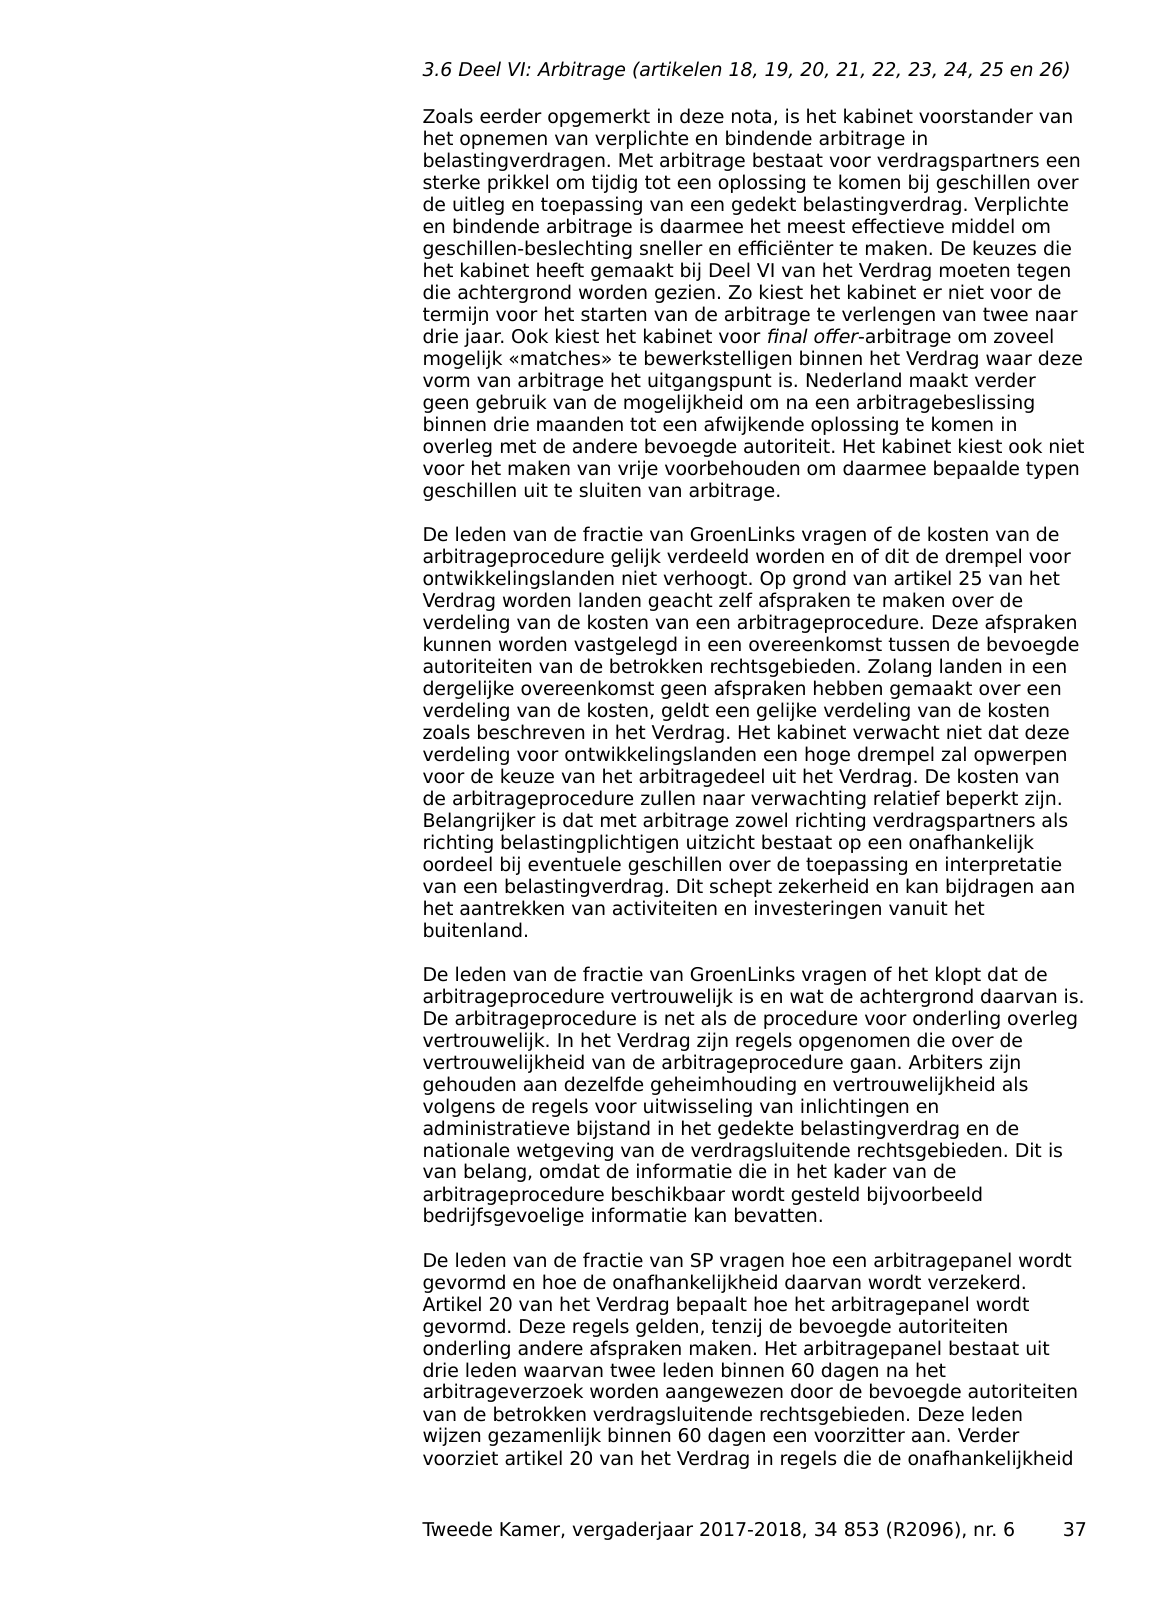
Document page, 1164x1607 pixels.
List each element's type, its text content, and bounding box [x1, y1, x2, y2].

text De leden van de fractie van SP vragen hoe een arbitragepanel wordt gevormd en hoe de onafhankelijkheid daarvan wordt verzekerd. Artikel 20 van het Verdrag bepaalt hoe het arbitragepanel wordt gevormd. Deze regels gelden, tenzij de bevoegde autoriteiten onderling andere afspraken maken. Het arbitragepanel bestaat uit drie leden waarvan twee leden binnen 60 dagen na het arbitrageverzoek worden aangewezen door de bevoegde autoriteiten van de betrokken verdragsluitende rechtsgebieden. Deze leden wijzen gezamenlijk binnen 60 dagen een voorzitter aan. Verder voorziet artikel 20 van het Verdrag in regels die de onafhankelijkheid [422, 1249, 1087, 1469]
subtitle 3.6 Deel VI: Arbitrage (artikelen 18, 19, 20, 21, 22, 23, 24, 25 en 26) [422, 59, 1087, 81]
text Zoals eerder opgemerkt in deze nota, is het kabinet voorstander van het opnemen van verplichte en bindende arbitrage in belastingverdragen. Met arbitrage bestaat voor verdragspartners een sterke prikkel om tijdig tot een oplossing te komen bij geschillen over de uitleg en toepassing van een gedekt belastingverdrag. Verplichte en bindende arbitrage is daarmee het meest effectieve middel om geschillen-beslechting sneller en efficiënter te maken. De keuzes die het kabinet heeft gemaakt bij Deel VI van het Verdrag moeten tegen die achtergrond worden gezien. Zo kiest het kabinet er niet voor de termijn voor het starten van de arbitrage te verlengen van twee naar drie jaar. Ook kiest het kabinet voor final offer-arbitrage om zoveel mogelijk «matches» te bewerkstelligen binnen het Verdrag waar deze vorm van arbitrage het uitgangspunt is. Nederland maakt verder geen gebruik van de mogelijkheid om na een arbitragebeslissing binnen drie maanden tot een afwijkende oplossing te komen in overleg met de andere bevoegde autoriteit. Het kabinet kiest ook niet voor het maken van vrije voorbehouden om daarmee bepaalde typen geschillen uit te sluiten van arbitrage. [422, 106, 1087, 502]
text De leden van de fractie van GroenLinks vragen of de kosten van de arbitrageprocedure gelijk verdeeld worden en of dit de drempel voor ontwikkelingslanden niet verhoogt. Op grond van artikel 25 van het Verdrag worden landen geacht zelf afspraken te maken over de verdeling van de kosten van een arbitrageprocedure. Deze afspraken kunnen worden vastgelegd in een overeenkomst tussen de bevoegde autoriteiten van de betrokken rechtsgebieden. Zolang landen in een dergelijke overeenkomst geen afspraken hebben gemaakt over een verdeling van de kosten, geldt een gelijke verdeling van de kosten zoals beschreven in het Verdrag. Het kabinet verwacht niet dat deze verdeling voor ontwikkelingslanden een hoge drempel zal opwerpen voor de keuze van het arbitragedeel uit het Verdrag. De kosten van de arbitrageprocedure zullen naar verwachting relatief beperkt zijn. Belangrijker is dat met arbitrage zowel richting verdragspartners als richting belastingplichtigen uitzicht bestaat op een onafhankelijk oordeel bij eventuele geschillen over de toepassing en interpretatie van een belastingverdrag. Dit schept zekerheid en kan bijdragen aan het aantrekken van activiteiten en investeringen vanuit het buitenland. [422, 524, 1087, 941]
text De leden van de fractie van GroenLinks vragen of het klopt dat de arbitrageprocedure vertrouwelijk is en wat de achtergrond daarvan is. De arbitrageprocedure is net als de procedure voor onderling overleg vertrouwelijk. In het Verdrag zijn regels opgenomen die over de vertrouwelijkheid van de arbitrageprocedure gaan. Arbiters zijn gehouden aan dezelfde geheimhouding en vertrouwelijkheid als volgens de regels voor uitwisseling van inlichtingen en administratieve bijstand in het gedekte belastingverdrag en de nationale wetgeving van de verdragsluitende rechtsgebieden. Dit is van belang, omdat de informatie die in het kader van de arbitrageprocedure beschikbaar wordt gesteld bijvoorbeeld bedrijfsgevoelige informatie kan bevatten. [422, 964, 1087, 1227]
